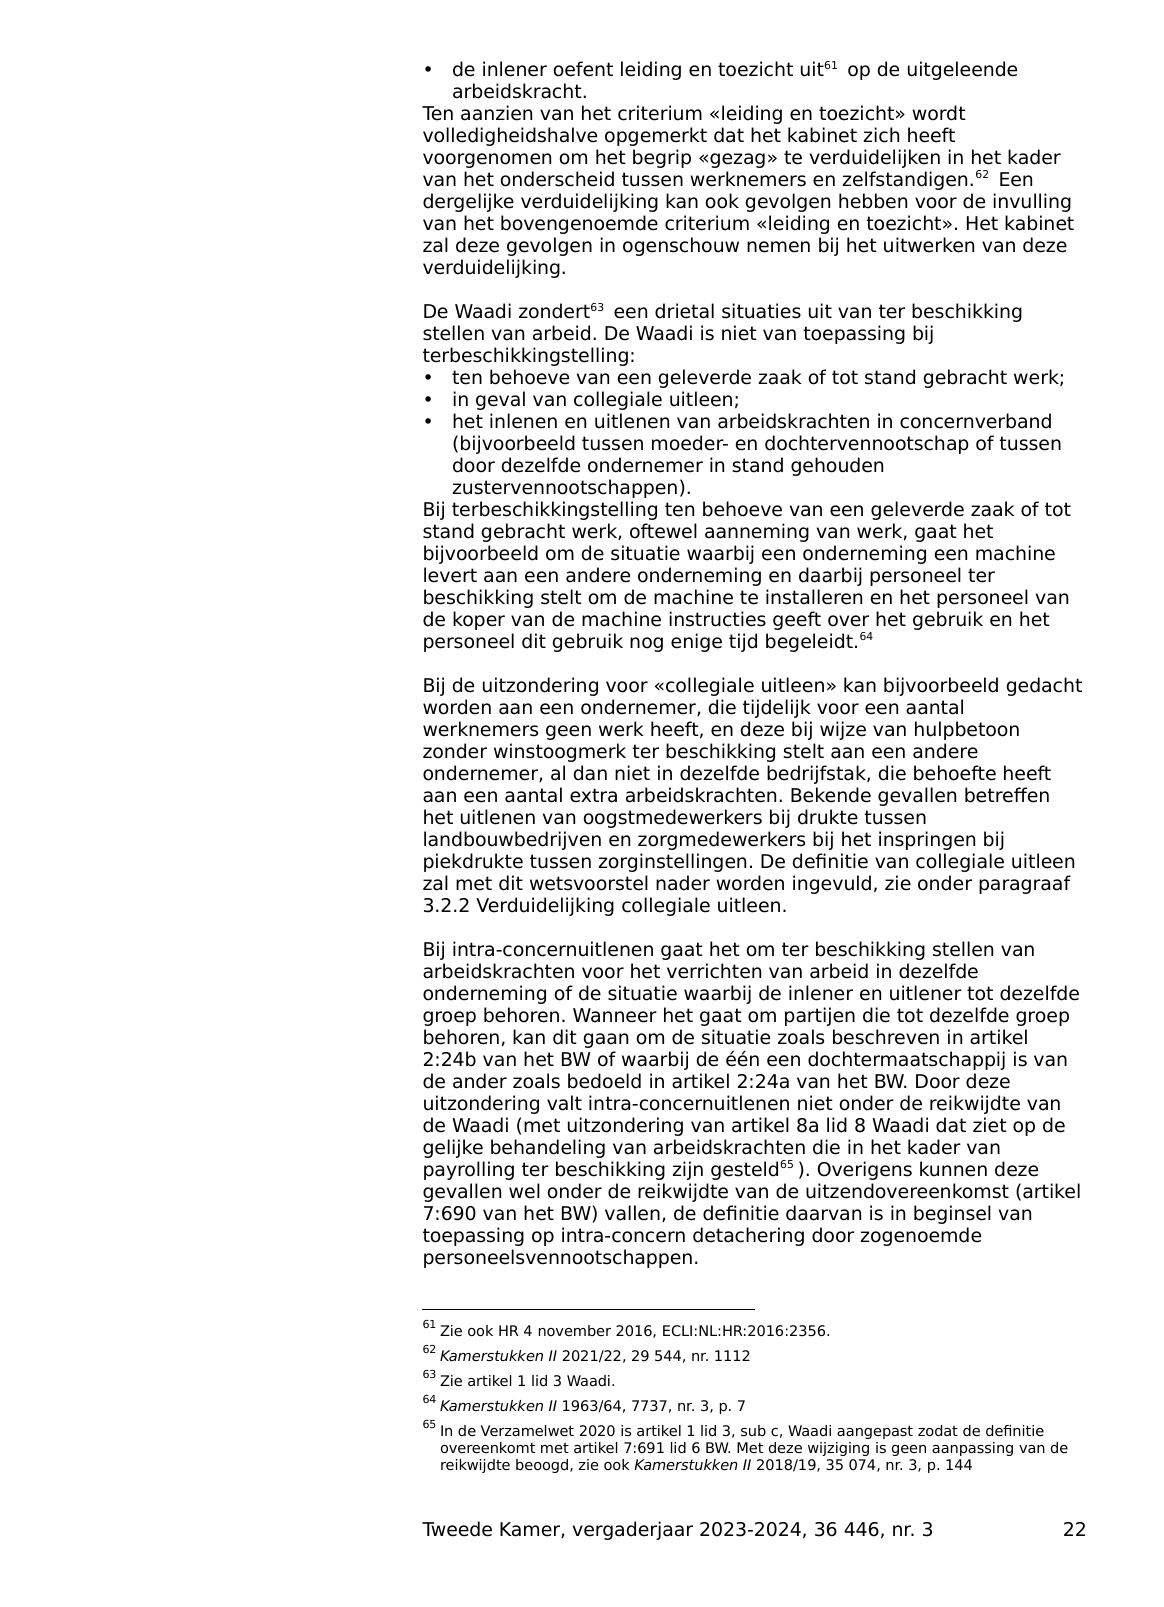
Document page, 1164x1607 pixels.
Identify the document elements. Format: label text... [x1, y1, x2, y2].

text Kamerstukken II 2021/22, 29 544, nr. 1112 [422, 1343, 1087, 1366]
text Bij de uitzondering voor «collegiale uitleen» kan bijvoorbeeld gedacht worden aan een ondernemer, die tijdelijk voor een aantal werknemers geen werk heeft, en deze bij wijze van hulpbetoon zonder winstoogmerk ter beschikking stelt aan een andere ondernemer, al dan niet in dezelfde bedrijfstak, die behoefte heeft aan een aantal extra arbeidskrachten. Bekende gevallen betreffen het uitlenen van oogstmedewerkers bij drukte tussen landbouwbedrijven en zorgmedewerkers bij het inspringen bij piekdrukte tussen zorginstellingen. De definitie van collegiale uitleen zal met dit wetsvoorstel nader worden ingevuld, zie onder paragraaf 3.2.2 Verduidelijking collegiale uitleen. [422, 675, 1087, 917]
text • de inlener oefent leiding en toezicht uit op de uitgeleende arbeidskracht. [422, 59, 1087, 103]
text • ten behoeve van een geleverde zaak of tot stand gebracht werk; [422, 367, 1087, 389]
text Ten aanzien van het criterium «leiding en toezicht» wordt volledigheidshalve opgemerkt dat het kabinet zich heeft voorgenomen om het begrip «gezag» te verduidelijken in het kader van het onderscheid tussen werknemers en zelfstandigen. Een dergelijke verduidelijking kan ook gevolgen hebben voor de invulling van het bovengenoemde criterium «leiding en toezicht». Het kabinet zal deze gevolgen in ogenschouw nemen bij het uitwerken van deze verduidelijking. [422, 103, 1087, 279]
text Zie artikel 1 lid 3 Waadi. [422, 1368, 1087, 1391]
text Bij terbeschikkingstelling ten behoeve van een geleverde zaak of tot stand gebracht werk, oftewel aanneming van werk, gaat het bijvoorbeeld om de situatie waarbij een onderneming een machine levert aan een andere onderneming en daarbij personeel ter beschikking stelt om de machine te installeren en het personeel van de koper van de machine instructies geeft over het gebruik en het personeel dit gebruik nog enige tijd begeleidt. [422, 499, 1087, 653]
text • in geval van collegiale uitleen; [422, 389, 1087, 411]
text Kamerstukken II 1963/64, 7737, nr. 3, p. 7 [422, 1393, 1087, 1416]
text De Waadi zondert een drietal situaties uit van ter beschikking stellen van arbeid. De Waadi is niet van toepassing bij terbeschikkingstelling: [422, 301, 1087, 367]
text Bij intra-concernuitlenen gaat het om ter beschikking stellen van arbeidskrachten voor het verrichten van arbeid in dezelfde onderneming of de situatie waarbij de inlener en uitlener tot dezelfde groep behoren. Wanneer het gaat om partijen die tot dezelfde groep behoren, kan dit gaan om de situatie zoals beschreven in artikel 2:24b van het BW of waarbij de één een dochtermaatschappij is van de ander zoals bedoeld in artikel 2:24a van het BW. Door deze uitzondering valt intra-concernuitlenen niet onder de reikwijdte van de Waadi (met uitzondering van artikel 8a lid 8 Waadi dat ziet op de gelijke behandeling van arbeidskrachten die in het kader van payrolling ter beschikking zijn gesteld). Overigens kunnen deze gevallen wel onder de reikwijdte van de uitzendovereenkomst (artikel 7:690 van het BW) vallen, de definitie daarvan is in beginsel van toepassing op intra-concern detachering door zogenoemde personeelsvennootschappen. [422, 939, 1087, 1268]
text Zie ook HR 4 november 2016, ECLI:NL:HR:2016:2356. [422, 1318, 1087, 1341]
text • het inlenen en uitlenen van arbeidskrachten in concernverband (bijvoorbeeld tussen moeder- en dochtervennootschap of tussen door dezelfde ondernemer in stand gehouden zustervennootschappen). [422, 411, 1087, 499]
text In de Verzamelwet 2020 is artikel 1 lid 3, sub c, Waadi aangepast zodat de definitie overeenkomt met artikel 7:691 lid 6 BW. Met deze wijziging is geen aanpassing van de reikwijdte beoogd, zie ook Kamerstukken II 2018/19, 35 074, nr. 3, p. 144 [422, 1418, 1087, 1474]
